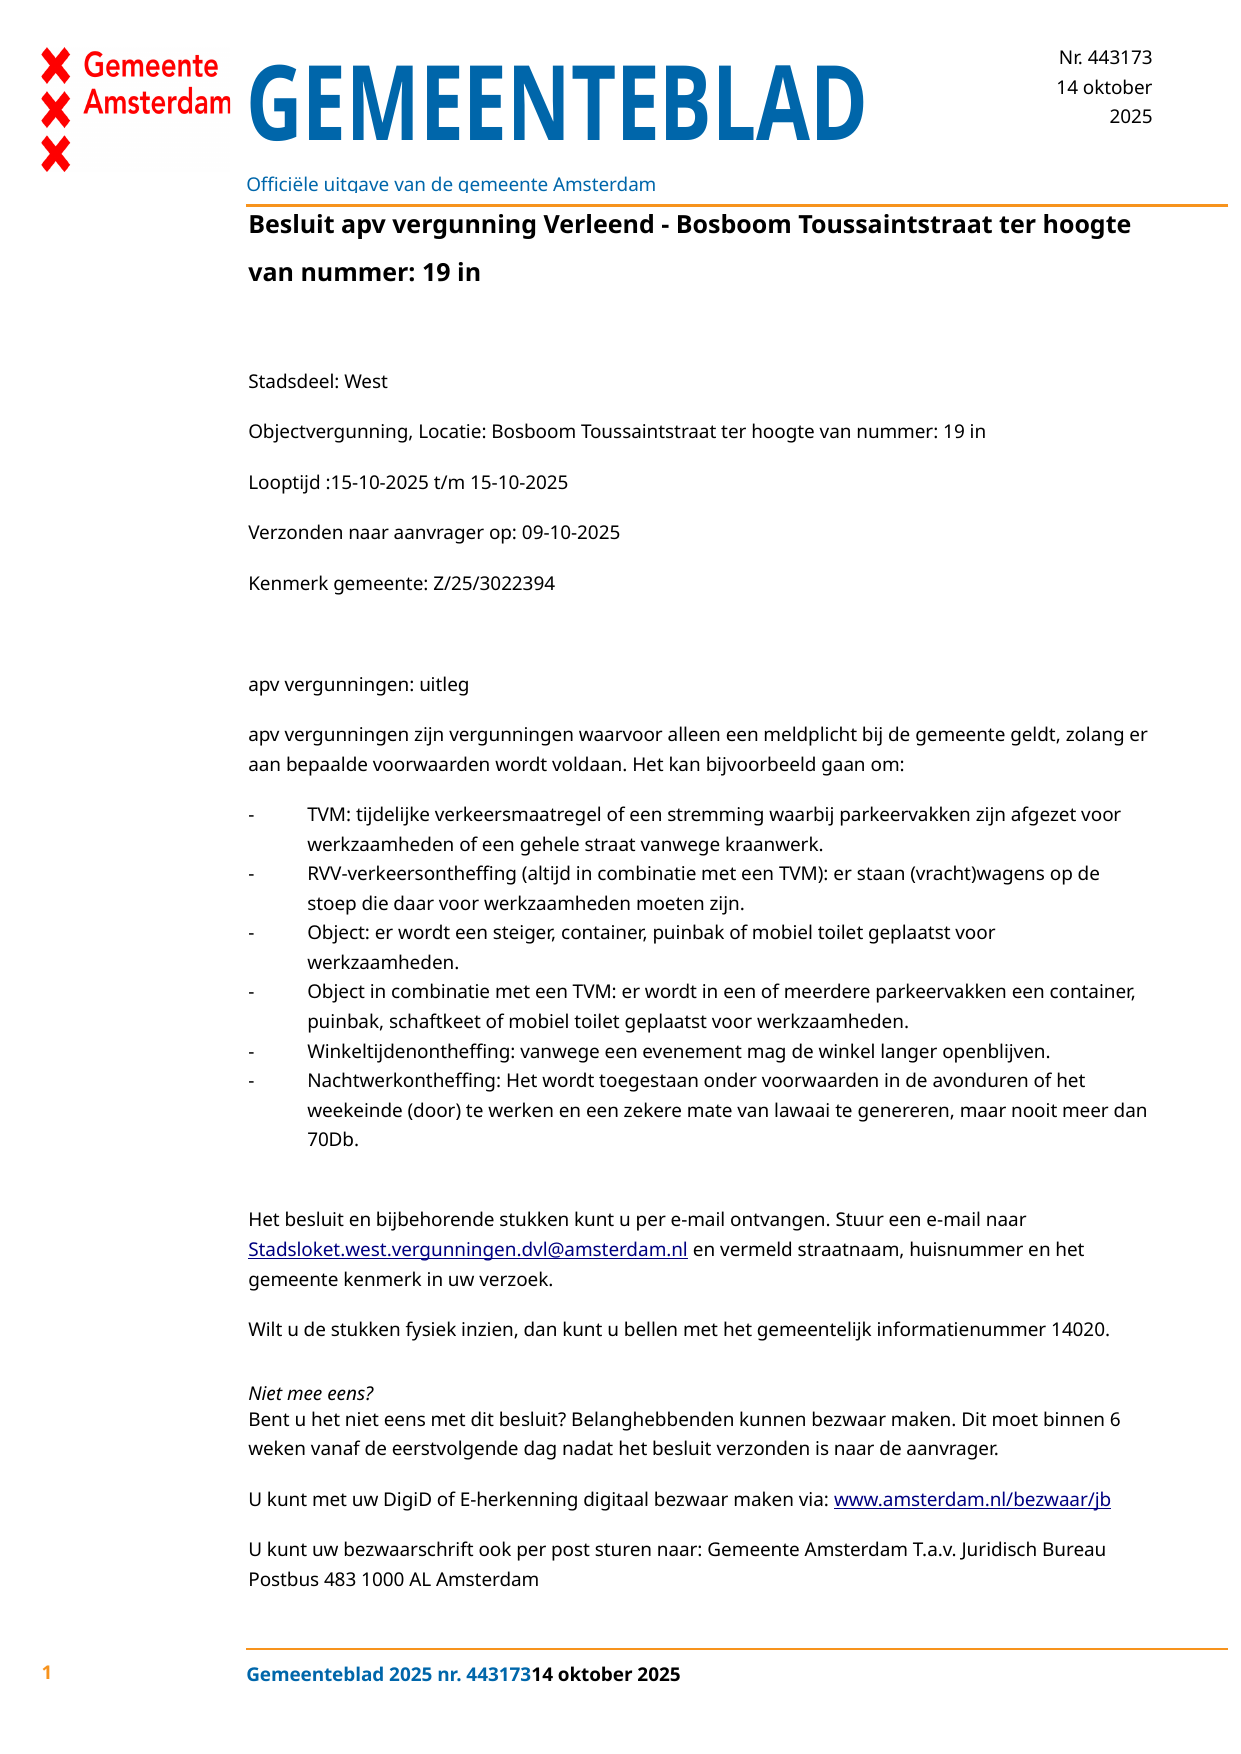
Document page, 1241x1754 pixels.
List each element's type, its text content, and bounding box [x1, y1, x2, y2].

list Object in combinatie met een TVM: er wordt in een of meerdere parkeervakken een container, puinbak, schaftkeet of mobiel toilet geplaatst voor werkzaamheden. [248, 979, 1152, 1034]
text Verzonden naar aanvrager op: 09-10-2025 [248, 519, 1152, 545]
text U kunt met uw DigiD of E-herkenning digitaal bezwaar maken via: www.amsterdam.nl/bezwaar/jb [248, 1486, 1152, 1512]
list Nachtwerkontheffing: Het wordt toegestaan onder voorwaarden in de avonduren of het weekeinde (door) te werken en een zekere mate van lawaai te genereren, maar nooit meer dan 70Db. [248, 1067, 1152, 1152]
text Kenmerk gemeente: Z/25/3022394 [248, 570, 1152, 596]
text Objectvergunning, Locatie: Bosboom Toussaintstraat ter hoogte van nummer: 19 in [248, 419, 1152, 444]
text apv vergunningen zijn vergunningen waarvoor alleen een meldplicht bij de gemeente geldt, zolang er aan bepaalde voorwaarden wordt voldaan. Het kan bijvoorbeeld gaan om: [248, 721, 1152, 777]
text Het besluit en bijbehorende stukken kunt u per e-mail ontvangen. Stuur een e-mail naar Stadsloket.west.vergunningen.dvl@amsterdam.nl en vermeld straatnaam, huisnummer en het gemeente kenmerk in uw verzoek. [248, 1207, 1152, 1292]
text Stadsdeel: West [248, 368, 1152, 394]
text Bent u het niet eens met dit besluit? Belanghebbenden kunnen bezwaar maken. Dit moet binnen 6 weken vanaf de eerstvolgende dag nadat het besluit verzonden is naar de aanvrager. [248, 1406, 1152, 1461]
text Wilt u de stukken fysiek inzien, dan kunt u bellen met het gemeentelijk informatienummer 14020. [248, 1316, 1152, 1342]
text Besluit apv vergunning Verleend - Bosboom Toussaintstraat ter hoogte van nummer: 19 in [248, 207, 1152, 288]
list Winkeltijdenontheffing: vanwege een evenement mag de winkel langer openblijven. [248, 1038, 1152, 1064]
list Object: er wordt een steiger, container, puinbak of mobiel toilet geplaatst voor werkzaamheden. [248, 919, 1152, 975]
picture [41, 47, 231, 172]
text Niet mee eens? [248, 1380, 1152, 1406]
list RVV-verkeersontheffing (altijd in combinatie met een TVM): er staan (vracht)wagens op de stoep die daar voor werkzaamheden moeten zijn. [248, 860, 1152, 916]
list TVM: tijdelijke verkeersmaatregel of een stremming waarbij parkeervakken zijn afgezet voor werkzaamheden of een gehele straat vanwege kraanwerk. [248, 801, 1152, 857]
text apv vergunningen: uitleg [248, 671, 1152, 697]
text U kunt uw bezwaarschrift ook per post sturen naar: Gemeente Amsterdam T.a.v. Juridisch Bureau Postbus 483 1000 AL Amsterdam [248, 1536, 1152, 1592]
text Looptijd :15-10-2025 t/m 15-10-2025 [248, 469, 1152, 495]
